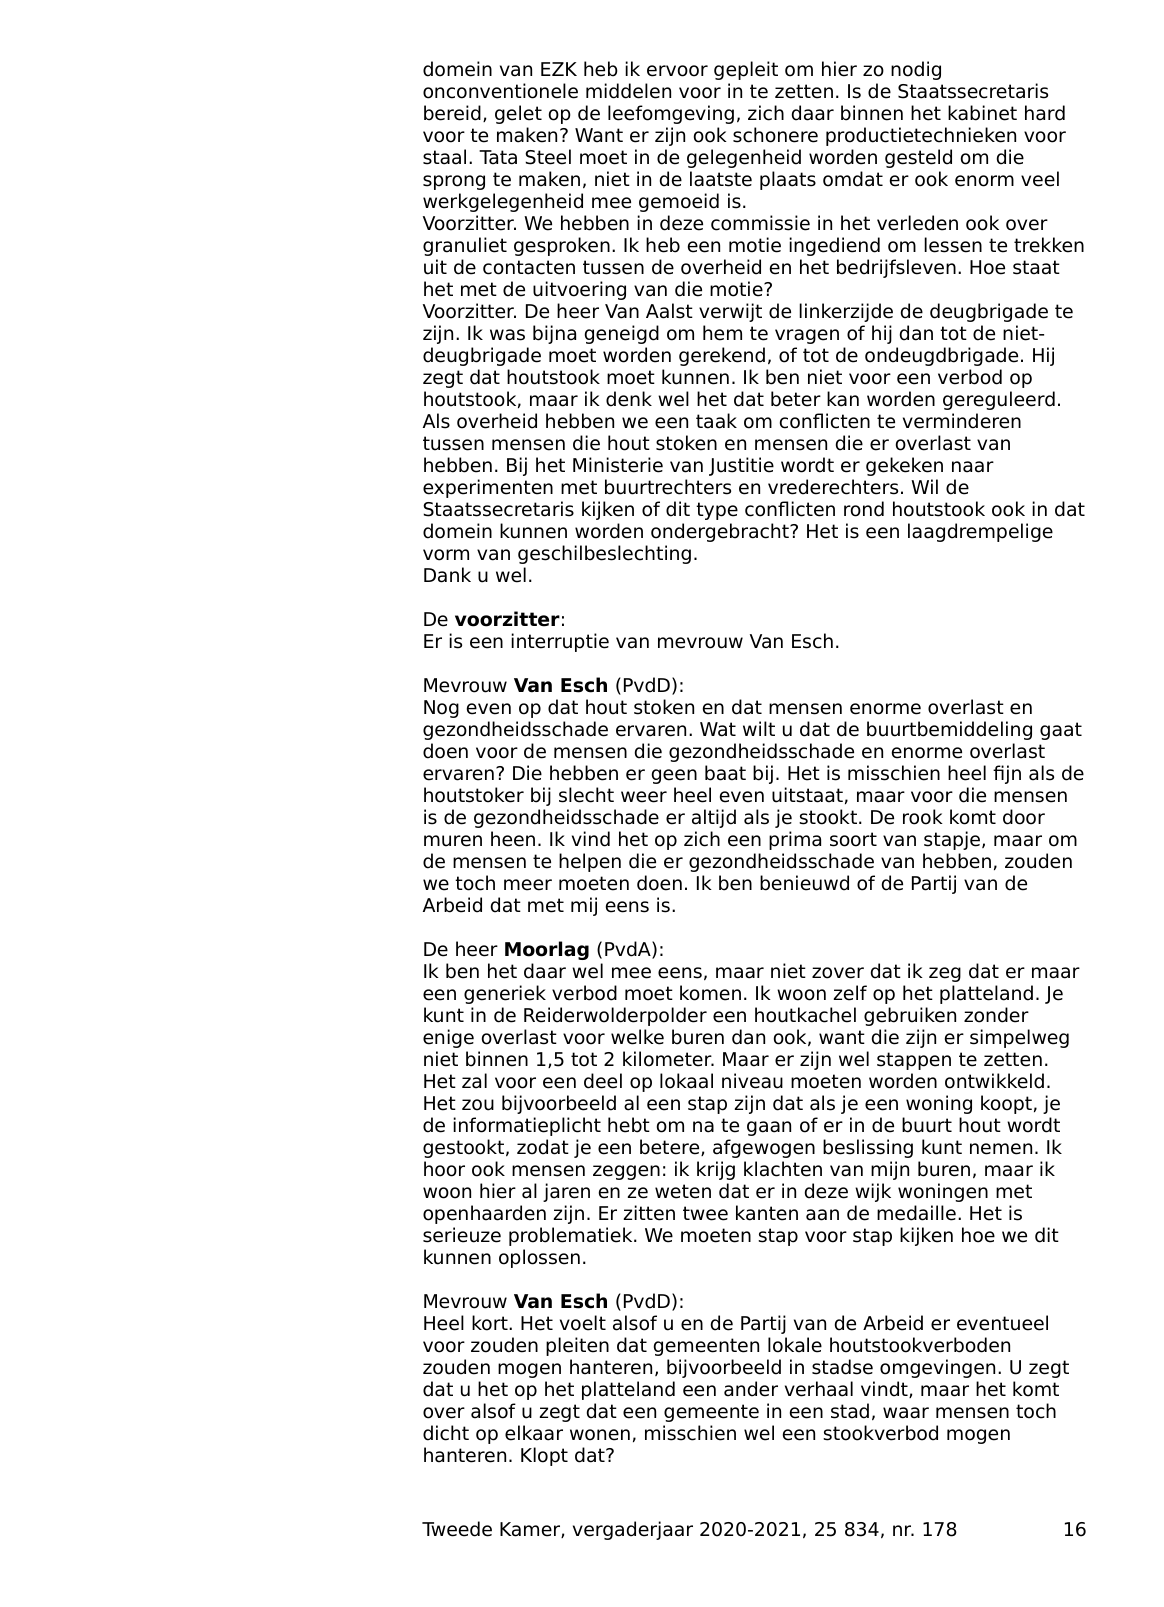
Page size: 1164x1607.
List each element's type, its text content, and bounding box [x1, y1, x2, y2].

text Ik ben het daar wel mee eens, maar niet zover dat ik zeg dat er maar een generiek verbod moet komen. Ik woon zelf op het platteland. Je kunt in de Reiderwolderpolder een houtkachel gebruiken zonder enige overlast voor welke buren dan ook, want die zijn er simpelweg niet binnen 1,5 tot 2 kilometer. Maar er zijn wel stappen te zetten. Het zal voor een deel op lokaal niveau moeten worden ontwikkeld. Het zou bijvoorbeeld al een stap zijn dat als je een woning koopt, je de informatieplicht hebt om na te gaan of er in de buurt hout wordt gestookt, zodat je een betere, afgewogen beslissing kunt nemen. Ik hoor ook mensen zeggen: ik krijg klachten van mijn buren, maar ik woon hier al jaren en ze weten dat er in deze wijk woningen met openhaarden zijn. Er zitten twee kanten aan de medaille. Het is serieuze problematiek. We moeten stap voor stap kijken hoe we dit kunnen oplossen. [422, 961, 1087, 1268]
text De voorzitter: [422, 609, 1087, 631]
text De heer Moorlag (PvdA): [422, 939, 1087, 961]
text Nog even op dat hout stoken en dat mensen enorme overlast en gezondheidsschade ervaren. Wat wilt u dat de buurtbemiddeling gaat doen voor de mensen die gezondheidsschade en enorme overlast ervaren? Die hebben er geen baat bij. Het is misschien heel fijn als de houtstoker bij slecht weer heel even uitstaat, maar voor die mensen is de gezondheidsschade er altijd als je stookt. De rook komt door muren heen. Ik vind het op zich een prima soort van stapje, maar om de mensen te helpen die er gezondheidsschade van hebben, zouden we toch meer moeten doen. Ik ben benieuwd of de Partij van de Arbeid dat met mij eens is. [422, 697, 1087, 917]
text domein van EZK heb ik ervoor gepleit om hier zo nodig onconventionele middelen voor in te zetten. Is de Staatssecretaris bereid, gelet op de leefomgeving, zich daar binnen het kabinet hard voor te maken? Want er zijn ook schonere productietechnieken voor staal. Tata Steel moet in de gelegenheid worden gesteld om die sprong te maken, niet in de laatste plaats omdat er ook enorm veel werkgelegenheid mee gemoeid is. [422, 59, 1087, 213]
text Voorzitter. De heer Van Aalst verwijt de linkerzijde de deugbrigade te zijn. Ik was bijna geneigd om hem te vragen of hij dan tot de niet-deugbrigade moet worden gerekend, of tot de ondeugdbrigade. Hij zegt dat houtstook moet kunnen. Ik ben niet voor een verbod op houtstook, maar ik denk wel het dat beter kan worden gereguleerd. Als overheid hebben we een taak om conflicten te verminderen tussen mensen die hout stoken en mensen die er overlast van hebben. Bij het Ministerie van Justitie wordt er gekeken naar experimenten met buurtrechters en vrederechters. Wil de Staatssecretaris kijken of dit type conflicten rond houtstook ook in dat domein kunnen worden ondergebracht? Het is een laagdrempelige vorm van geschilbeslechting. [422, 301, 1087, 564]
text Dank u wel. [422, 564, 1087, 587]
text Er is een interruptie van mevrouw Van Esch. [422, 631, 1087, 653]
text Heel kort. Het voelt alsof u en de Partij van de Arbeid er eventueel voor zouden pleiten dat gemeenten lokale houtstookverboden zouden mogen hanteren, bijvoorbeeld in stadse omgevingen. U zegt dat u het op het platteland een ander verhaal vindt, maar het komt over alsof u zegt dat een gemeente in een stad, waar mensen toch dicht op elkaar wonen, misschien wel een stookverbod mogen hanteren. Klopt dat? [422, 1313, 1087, 1467]
text Voorzitter. We hebben in deze commissie in het verleden ook over granuliet gesproken. Ik heb een motie ingediend om lessen te trekken uit de contacten tussen de overheid en het bedrijfsleven. Hoe staat het met de uitvoering van die motie? [422, 213, 1087, 301]
text Mevrouw Van Esch (PvdD): [422, 1291, 1087, 1313]
text Mevrouw Van Esch (PvdD): [422, 675, 1087, 697]
